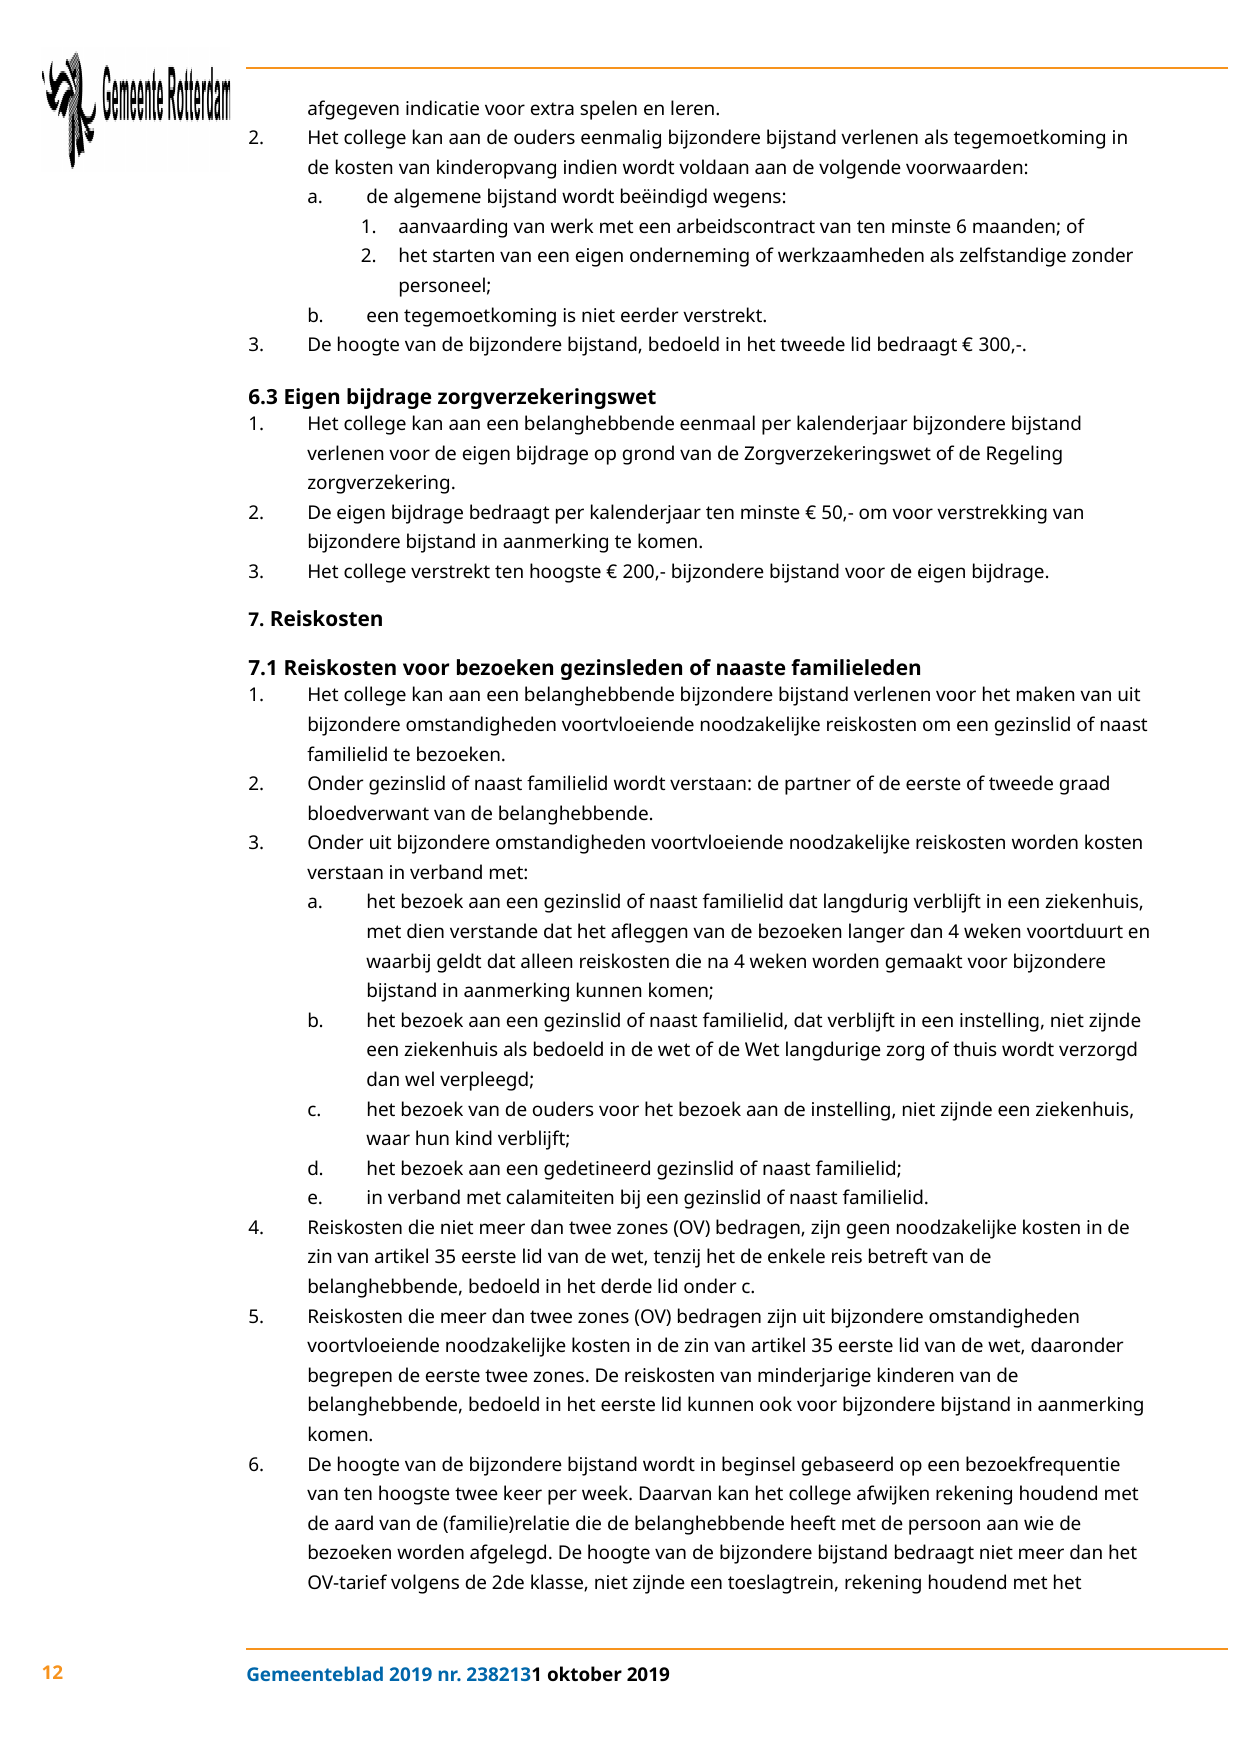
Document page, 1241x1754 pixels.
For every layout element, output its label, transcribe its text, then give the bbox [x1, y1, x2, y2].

list het starten van een eigen onderneming of werkzaamheden als zelfstandige zonder personeel; [361, 243, 1152, 298]
list Het college kan aan een belanghebbende eenmaal per kalenderjaar bijzondere bijstand verlenen voor de eigen bijdrage op grond van de Zorgverzekeringswet of de Regeling zorgverzekering. [248, 410, 1152, 495]
list in verband met calamiteiten bij een gezinslid of naast familielid. [307, 1184, 1152, 1210]
list Reiskosten die niet meer dan twee zones (OV) bedragen, zijn geen noodzakelijke kosten in de zin van artikel 35 eerste lid van de wet, tenzij het de enkele reis betreft van de belanghebbende, bedoeld in het derde lid onder c. [248, 1214, 1152, 1299]
list de algemene bijstand wordt beëindigd wegens: [307, 183, 1152, 209]
text 6.3 Eigen bijdrage zorgverzekeringswet [248, 382, 1152, 410]
text 7.1 Reiskosten voor bezoeken gezinsleden of naaste familieleden [248, 653, 1152, 682]
list afgegeven indicatie voor extra spelen en leren. [248, 95, 1152, 121]
list het bezoek aan een gezinslid of naast familielid dat langdurig verblijft in een ziekenhuis, met dien verstande dat het afleggen van de bezoeken langer dan 4 weken voortduurt en waarbij geldt dat alleen reiskosten die na 4 weken worden gemaakt voor bijzondere bijstand in aanmerking kunnen komen; [307, 889, 1152, 1003]
list een tegemoetkoming is niet eerder verstrekt. [307, 302, 1152, 328]
picture [41, 47, 231, 172]
list Reiskosten die meer dan twee zones (OV) bedragen zijn uit bijzondere omstandigheden voortvloeiende noodzakelijke kosten in de zin van artikel 35 eerste lid van de wet, daaronder begrepen de eerste twee zones. De reiskosten van minderjarige kinderen van de belanghebbende, bedoeld in het eerste lid kunnen ook voor bijzondere bijstand in aanmerking komen. [248, 1303, 1152, 1447]
list het bezoek aan een gezinslid of naast familielid, dat verblijft in een instelling, niet zijnde een ziekenhuis als bedoeld in de wet of de Wet langdurige zorg of thuis wordt verzorgd dan wel verpleegd; [307, 1007, 1152, 1092]
list Onder uit bijzondere omstandigheden voortvloeiende noodzakelijke reiskosten worden kosten verstaan in verband met: [248, 829, 1152, 885]
list aanvaarding van werk met een arbeidscontract van ten minste 6 maanden; of [361, 213, 1152, 239]
list het bezoek aan een gedetineerd gezinslid of naast familielid; [307, 1155, 1152, 1181]
list De hoogte van de bijzondere bijstand wordt in beginsel gebaseerd op een bezoekfrequentie van ten hoogste twee keer per week. Daarvan kan het college afwijken rekening houdend met de aard van de (familie)relatie die de belanghebbende heeft met de persoon aan wie de bezoeken worden afgelegd. De hoogte van de bijzondere bijstand bedraagt niet meer dan het OV-tarief volgens de 2de klasse, niet zijnde een toeslagtrein, rekening houdend met het [248, 1451, 1152, 1595]
list De hoogte van de bijzondere bijstand, bedoeld in het tweede lid bedraagt € 300,-. [248, 331, 1152, 357]
text 7. Reiskosten [248, 604, 1152, 632]
list De eigen bijdrage bedraagt per kalenderjaar ten minste € 50,- om voor verstrekking van bijzondere bijstand in aanmerking te komen. [248, 499, 1152, 554]
list Het college kan aan de ouders eenmalig bijzondere bijstand verlenen als tegemoetkoming in de kosten van kinderopvang indien wordt voldaan aan de volgende voorwaarden: [248, 124, 1152, 180]
list Onder gezinslid of naast familielid wordt verstaan: de partner of de eerste of tweede graad bloedverwant van de belanghebbende. [248, 770, 1152, 826]
list Het college kan aan een belanghebbende bijzondere bijstand verlenen voor het maken van uit bijzondere omstandigheden voortvloeiende noodzakelijke reiskosten om een gezinslid of naast familielid te bezoeken. [248, 682, 1152, 766]
list Het college verstrekt ten hoogste € 200,- bijzondere bijstand voor de eigen bijdrage. [248, 558, 1152, 584]
list het bezoek van de ouders voor het bezoek aan de instelling, niet zijnde een ziekenhuis, waar hun kind verblijft; [307, 1096, 1152, 1151]
